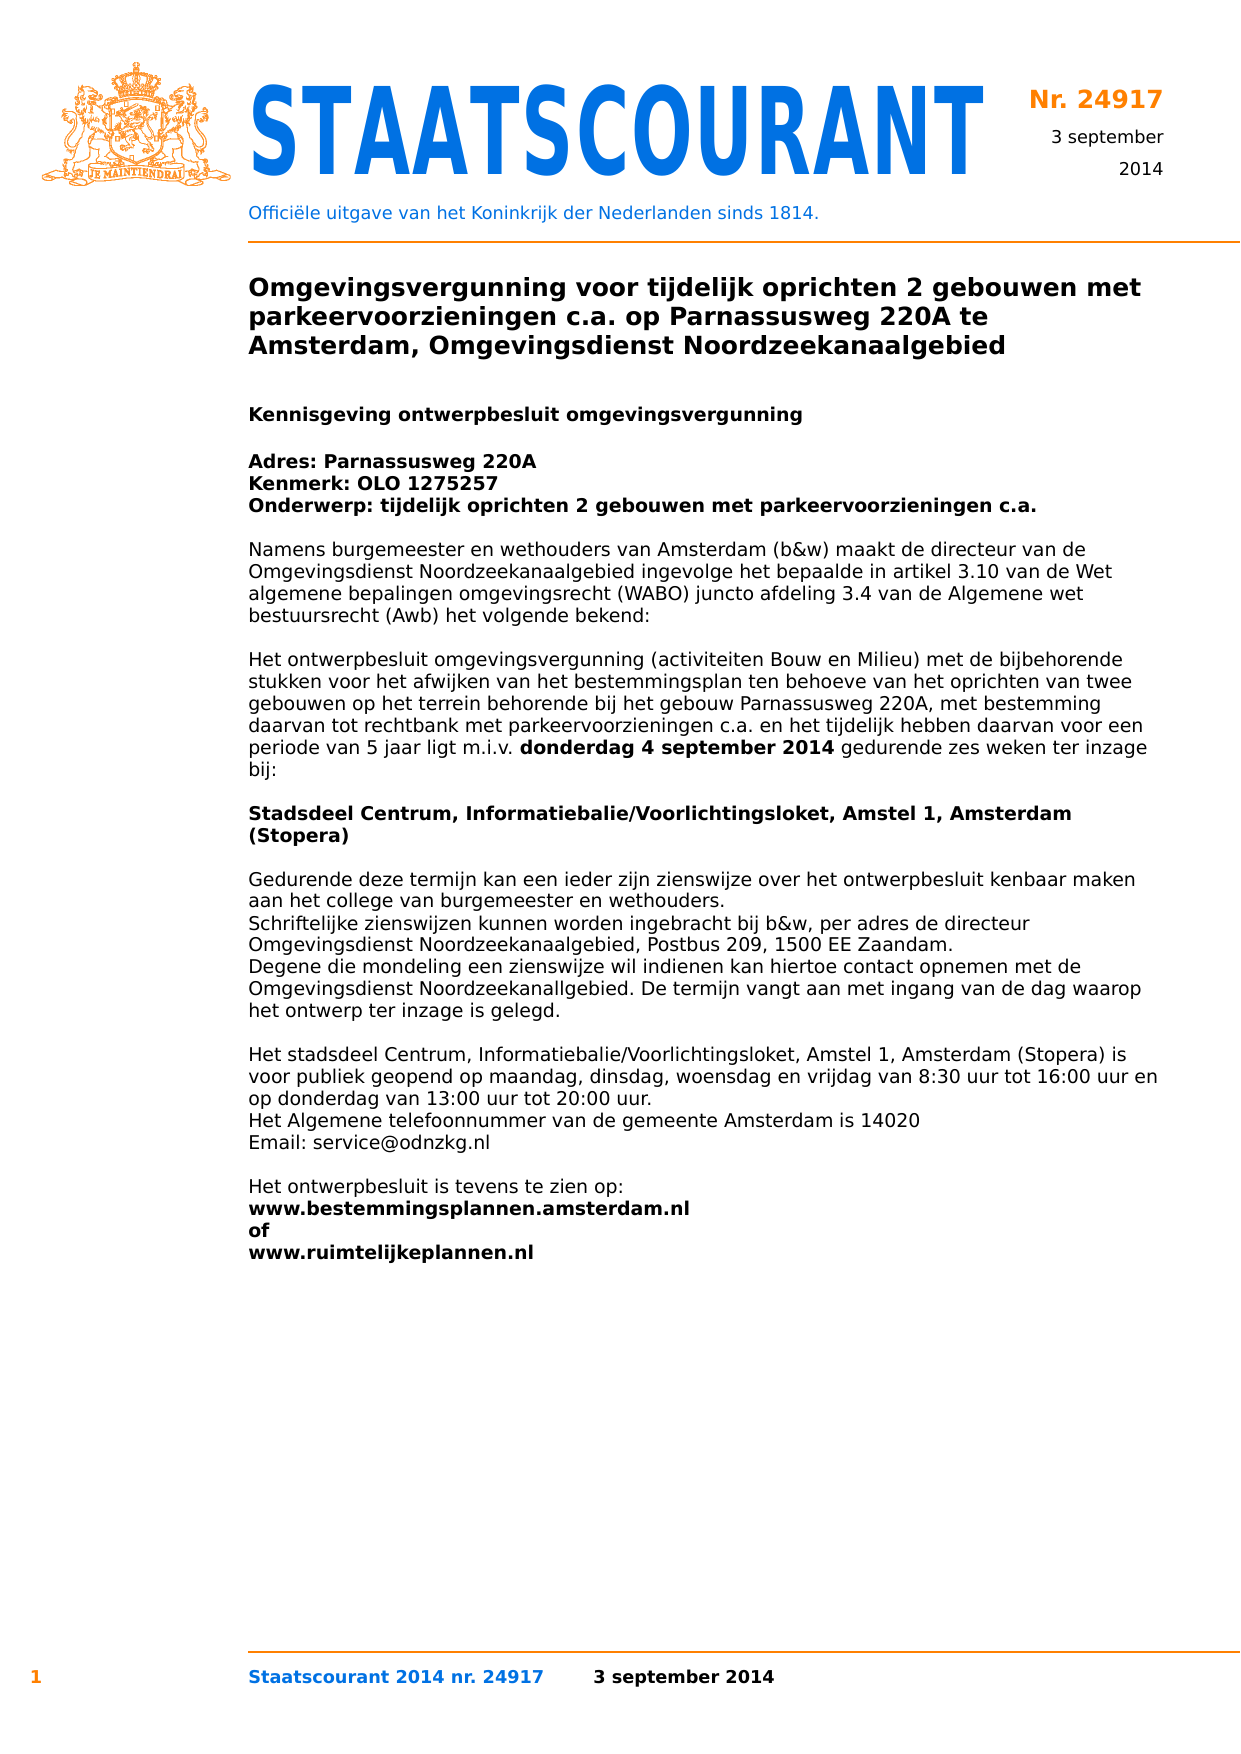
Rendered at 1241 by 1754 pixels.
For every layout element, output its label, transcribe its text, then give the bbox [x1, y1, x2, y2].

text Schriftelijke zienswijzen kunnen worden ingebracht bij b&w, per adres de directeur Omgevingsdienst Noordzeekanaalgebied, Postbus 209, 1500 EE Zaandam. [248, 912, 1163, 956]
table_header Nr. 24917 [998, 62, 1240, 121]
table_cell 2014 [998, 153, 1240, 203]
table_header [25, 62, 248, 241]
text Stadsdeel Centrum, Informatiebalie/Voorlichtingsloket, Amstel 1, Amsterdam (Stopera) [248, 803, 1163, 847]
text Onderwerp: tijdelijk oprichten 2 gebouwen met parkeervoorzieningen c.a. [248, 495, 1163, 517]
text Het stadsdeel Centrum, Informatiebalie/Voorlichtingsloket, Amstel 1, Amsterdam (Stopera) is voor publiek geopend op maandag, dinsdag, woensdag en vrijdag van 8:30 uur tot 16:00 uur en op donderdag van 13:00 uur tot 20:00 uur. [248, 1044, 1163, 1110]
text Gedurende deze termijn kan een ieder zijn zienswijze over het ontwerpbesluit kenbaar maken aan het college van burgemeester en wethouders. [248, 868, 1163, 912]
text Email: service@odnzkg.nl [248, 1132, 1163, 1154]
text of [248, 1220, 1163, 1242]
picture [41, 62, 231, 186]
text Kenmerk: OLO 1275257 [248, 473, 1163, 495]
text Namens burgemeester en wethouders van Amsterdam (b&w) maakt de directeur van de Omgevingsdienst Noordzeekanaalgebied ingevolge het bepaalde in artikel 3.10 van de Wet algemene bepalingen omgevingsrecht (WABO) juncto afdeling 3.4 van de Algemene wet bestuursrecht (Awb) het volgende bekend: [248, 539, 1163, 627]
text Het ontwerpbesluit is tevens te zien op: [248, 1176, 1163, 1198]
text Degene die mondeling een zienswijze wil indienen kan hiertoe contact opnemen met de Omgevingsdienst Noordzeekanallgebied. De termijn vangt aan met ingang van de dag waarop het ontwerp ter inzage is gelegd. [248, 956, 1163, 1022]
table_cell 3 september [998, 121, 1240, 153]
subtitle Kennisgeving ontwerpbesluit omgevingsvergunning [248, 404, 1163, 426]
subtitle Omgevingsvergunning voor tijdelijk oprichten 2 gebouwen met parkeervoorzieningen c.a. op Parnassusweg 220A te Amsterdam, Omgevingsdienst Noordzeekanaalgebied [248, 273, 1163, 361]
text www.bestemmingsplannen.amsterdam.nl [248, 1198, 1163, 1220]
text Het ontwerpbesluit omgevingsvergunning (activiteiten Bouw en Milieu) met de bijbehorende stukken voor het afwijken van het bestemmingsplan ten behoeve van het oprichten van twee gebouwen op het terrein behorende bij het gebouw Parnassusweg 220A, met bestemming daarvan tot rechtbank met parkeervoorzieningen c.a. en het tijdelijk hebben daarvan voor een periode van 5 jaar ligt m.i.v. donderdag 4 september 2014 gedurende zes weken ter inzage bij: [248, 649, 1163, 781]
text Het Algemene telefoonnummer van de gemeente Amsterdam is 14020 [248, 1110, 1163, 1132]
text www.ruimtelijkeplannen.nl [248, 1242, 1163, 1264]
table_cell Officiële uitgave van het Koninkrijk der Nederlanden sinds 1814. [248, 203, 1240, 241]
table_header STAATSCOURANT [248, 62, 998, 203]
text Adres: Parnassusweg 220A [248, 451, 1163, 473]
